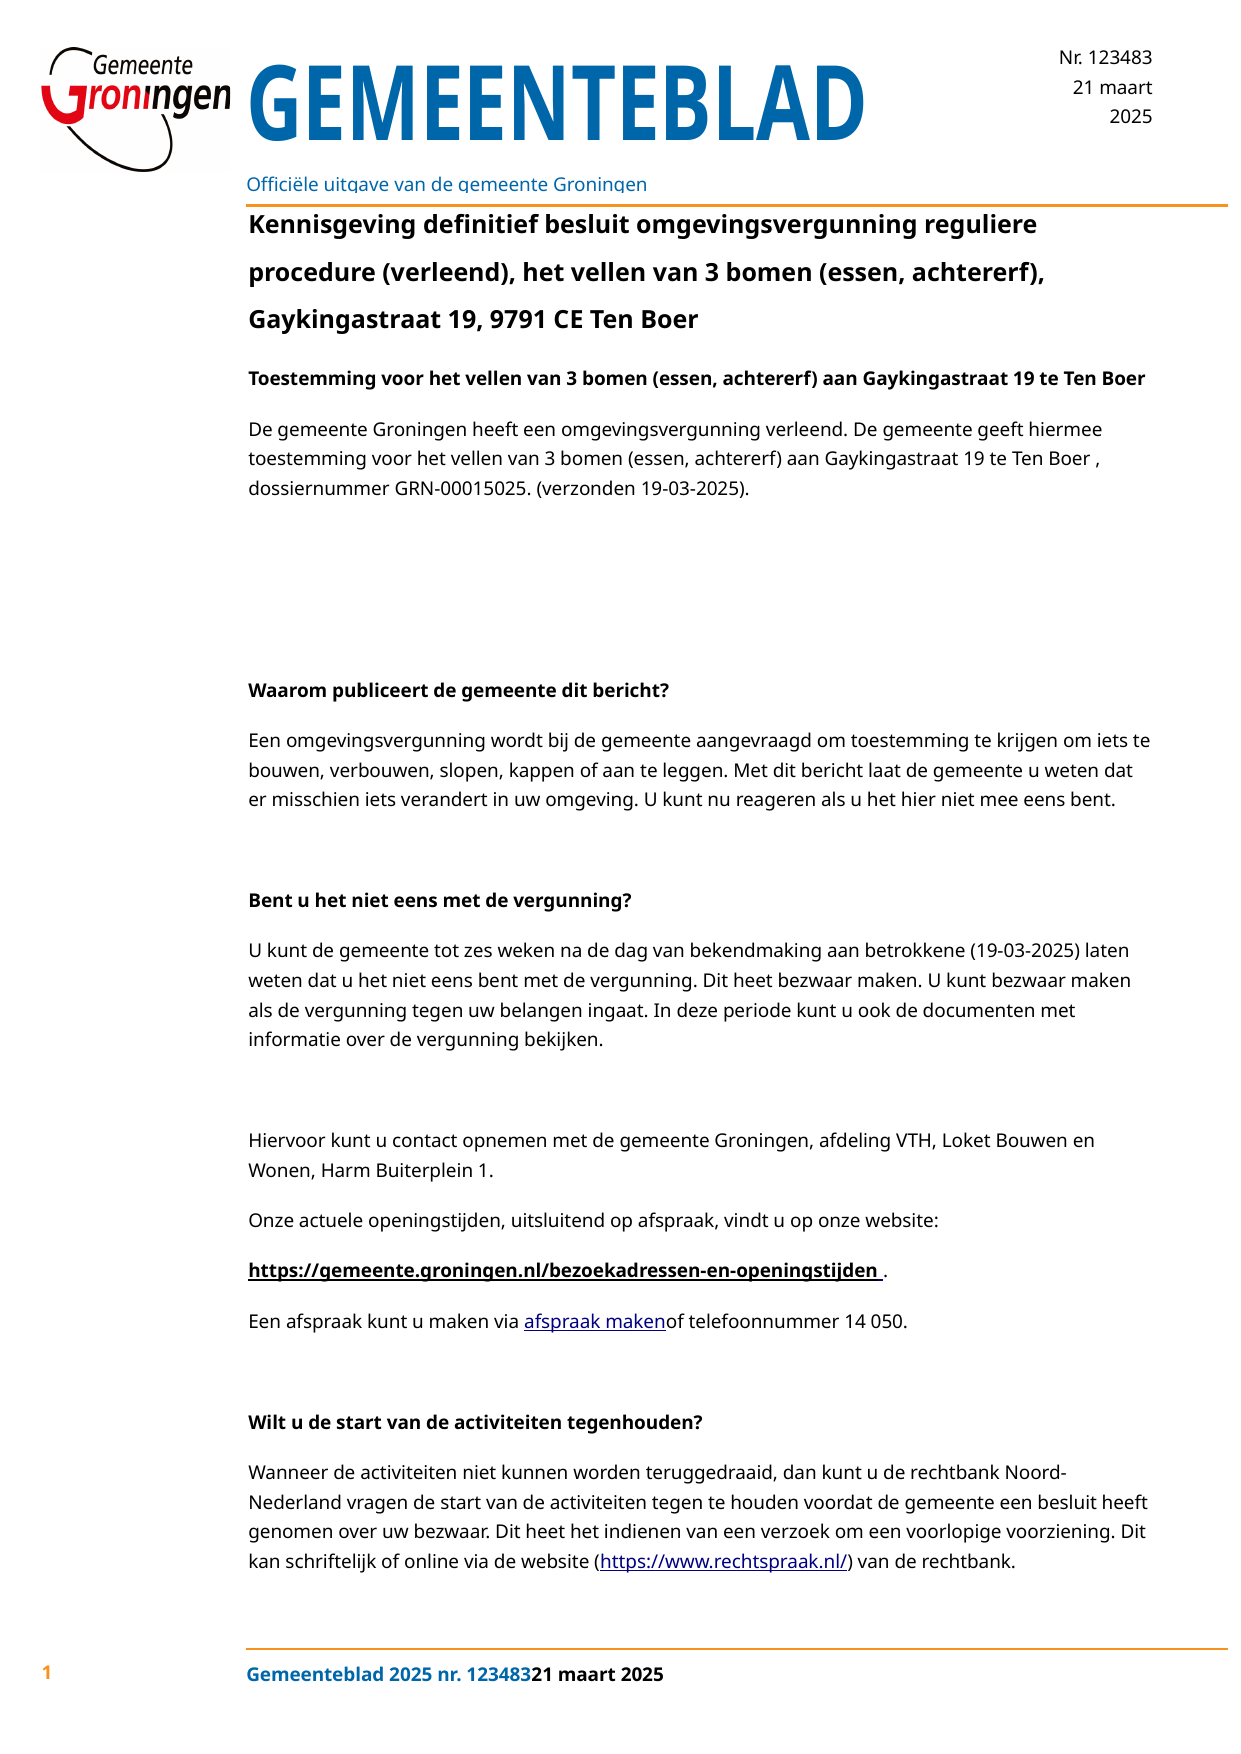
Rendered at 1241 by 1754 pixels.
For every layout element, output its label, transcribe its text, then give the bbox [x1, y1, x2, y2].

text Een afspraak kunt u maken via afspraak makenof telefoonnummer 14 050. [248, 1308, 1152, 1334]
text De gemeente Groningen heeft een omgevingsvergunning verleend. De gemeente geeft hiermee toestemming voor het vellen van 3 bomen (essen, achtererf) aan Gaykingastraat 19 te Ten Boer , dossiernummer GRN-00015025. (verzonden 19-03-2025). [248, 416, 1152, 501]
text https://gemeente.groningen.nl/bezoekadressen-en-openingstijden . [248, 1258, 1152, 1283]
text Onze actuele openingstijden, uitsluitend op afspraak, vindt u op onze website: [248, 1207, 1152, 1233]
text Waarom publiceert de gemeente dit bericht? [248, 677, 1152, 702]
text Bent u het niet eens met de vergunning? [248, 887, 1152, 913]
text U kunt de gemeente tot zes weken na de dag van bekendmaking aan betrokkene (19-03-2025) laten weten dat u het niet eens bent met de vergunning. Dit heet bezwaar maken. U kunt bezwaar maken als de vergunning tegen uw belangen ingaat. In deze periode kunt u ook de documenten met informatie over de vergunning bekijken. [248, 938, 1152, 1052]
text Een omgevingsvergunning wordt bij de gemeente aangevraagd om toestemming te krijgen om iets te bouwen, verbouwen, slopen, kappen of aan te leggen. Met dit bericht laat de gemeente u weten dat er misschien iets verandert in uw omgeving. U kunt nu reageren als u het hier niet mee eens bent. [248, 727, 1152, 812]
text Wanneer de activiteiten niet kunnen worden teruggedraaid, dan kunt u de rechtbank Noord-Nederland vragen de start van de activiteiten tegen te houden voordat de gemeente een besluit heeft genomen over uw bezwaar. Dit heet het indienen van een verzoek om een voorlopige voorziening. Dit kan schriftelijk of online via de website (https://www.rechtspraak.nl/) van de rechtbank. [248, 1459, 1152, 1574]
text Wilt u de start van de activiteiten tegenhouden? [248, 1409, 1152, 1434]
picture [41, 47, 231, 172]
text Hiervoor kunt u contact opnemen met de gemeente Groningen, afdeling VTH, Loket Bouwen en Wonen, Harm Buiterplein 1. [248, 1127, 1152, 1182]
text Toestemming voor het vellen van 3 bomen (essen, achtererf) aan Gaykingastraat 19 te Ten Boer [248, 366, 1152, 391]
text Kennisgeving definitief besluit omgevingsvergunning reguliere procedure (verleend), het vellen van 3 bomen (essen, achtererf), Gaykingastraat 19, 9791 CE Ten Boer [248, 207, 1152, 336]
